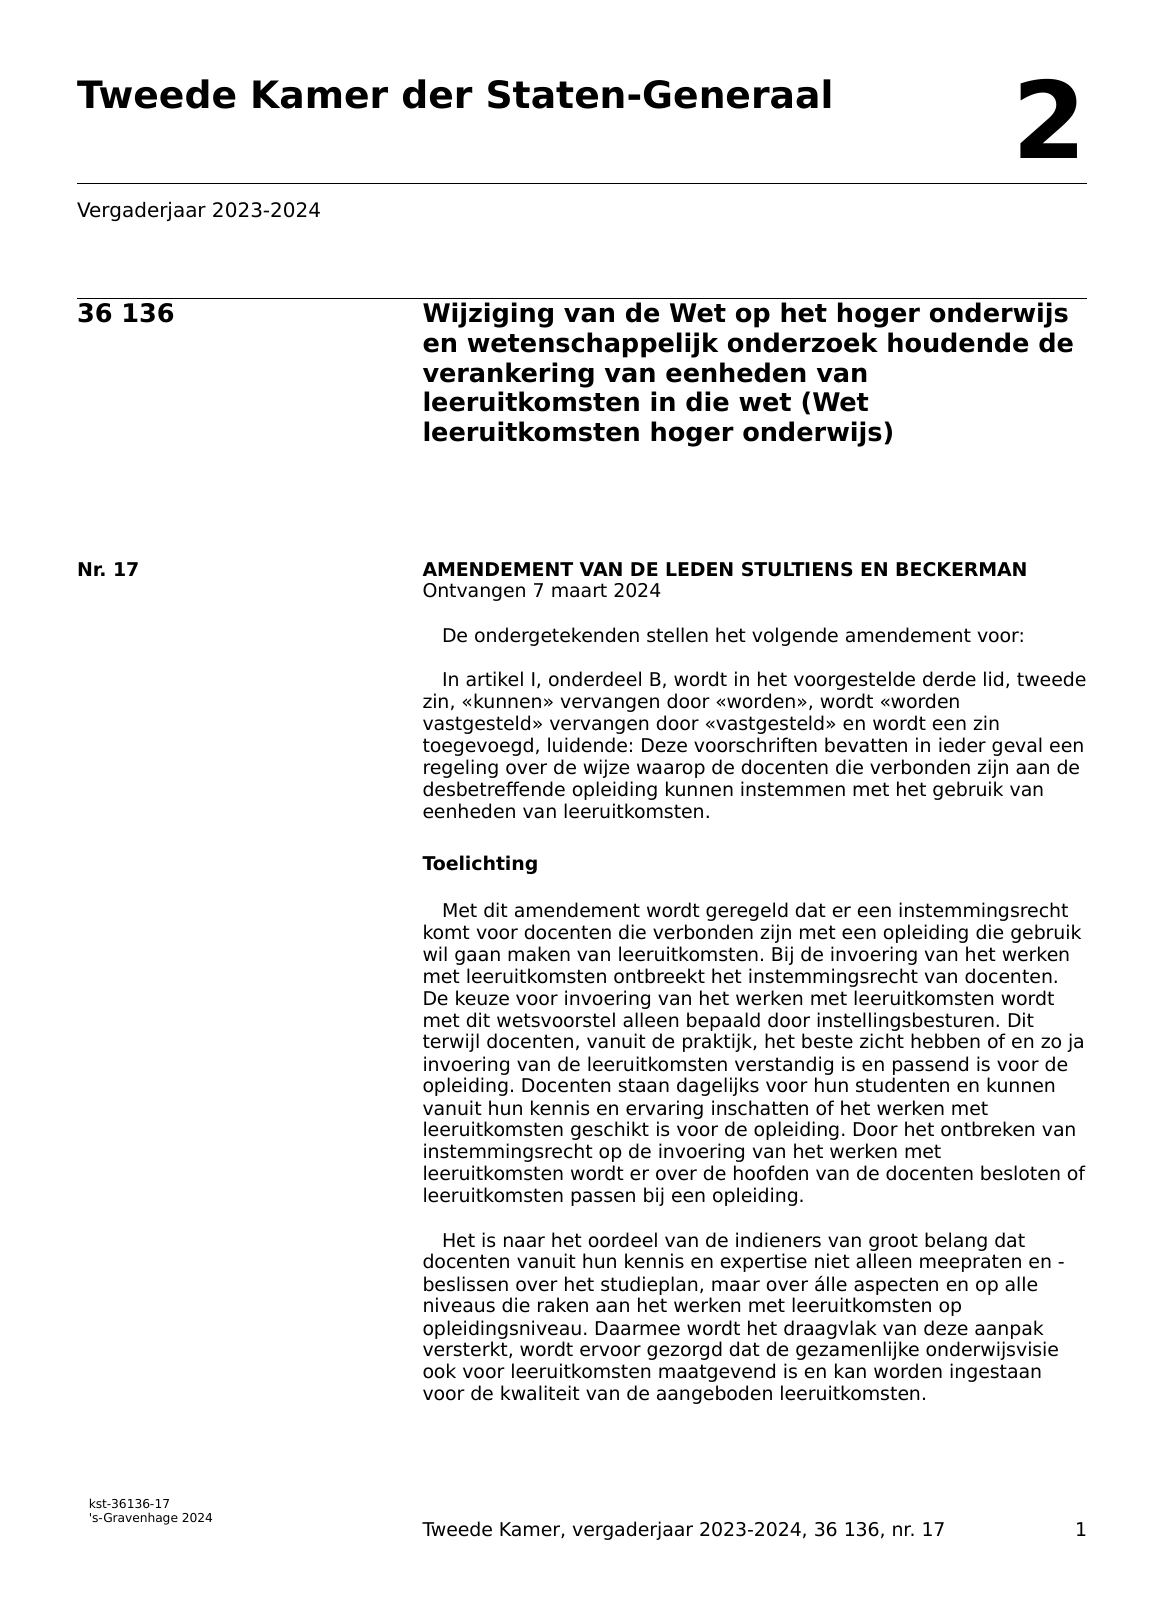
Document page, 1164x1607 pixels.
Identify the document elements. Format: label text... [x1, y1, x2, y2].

subtitle 36 136 Wijziging van de Wet op het hoger onderwijs en wetenschappelijk onderzoek houdende de verankering van eenheden van leeruitkomsten in die wet (Wet leeruitkomsten hoger onderwijs) [77, 299, 1087, 447]
table_header 2 [886, 59, 1087, 183]
text Met dit amendement wordt geregeld dat er een instemmingsrecht komt voor docenten die verbonden zijn met een opleiding die gebruik wil gaan maken van leeruitkomsten. Bij de invoering van het werken met leeruitkomsten ontbreekt het instemmingsrecht van docenten. De keuze voor invoering van het werken met leeruitkomsten wordt met dit wetsvoorstel alleen bepaald door instellingsbesturen. Dit terwijl docenten, vanuit de praktijk, het beste zicht hebben of en zo ja invoering van de leeruitkomsten verstandig is en passend is voor de opleiding. Docenten staan dagelijks voor hun studenten en kunnen vanuit hun kennis en ervaring inschatten of het werken met leeruitkomsten geschikt is voor de opleiding. Door het ontbreken van instemmingsrecht op de invoering van het werken met leeruitkomsten wordt er over de hoofden van de docenten besloten of leeruitkomsten passen bij een opleiding. [422, 899, 1087, 1207]
text 's-Gravenhage 2024 [88, 1511, 323, 1525]
table_header Tweede Kamer der Staten-Generaal [77, 59, 886, 183]
text Het is naar het oordeel van de indieners van groot belang dat docenten vanuit hun kennis en expertise niet alleen meepraten en -beslissen over het studieplan, maar over álle aspecten en op alle niveaus die raken aan het werken met leeruitkomsten op opleidingsniveau. Daarmee wordt het draagvlak van deze aanpak versterkt, wordt ervoor gezorgd dat de gezamenlijke onderwijsvisie ook voor leeruitkomsten maatgevend is en kan worden ingestaan voor de kwaliteit van de aangeboden leeruitkomsten. [422, 1229, 1087, 1405]
text In artikel I, onderdeel B, wordt in het voorgestelde derde lid, tweede zin, «kunnen» vervangen door «worden», wordt «worden vastgesteld» vervangen door «vastgesteld» en wordt een zin toegevoegd, luidende: Deze voorschriften bevatten in ieder geval een regeling over de wijze waarop de docenten die verbonden zijn aan de desbetreffende opleiding kunnen instemmen met het gebruik van eenheden van leeruitkomsten. [422, 669, 1087, 823]
subtitle Nr. 17 AMENDEMENT VAN DE LEDEN STULTIENS EN BECKERMAN [77, 558, 1087, 580]
text Ontvangen 7 maart 2024 [422, 580, 1087, 602]
text De ondergetekenden stellen het volgende amendement voor: [422, 624, 1087, 647]
subtitle Toelichting [422, 853, 1087, 874]
table_cell Vergaderjaar 2023-2024 [77, 184, 1087, 298]
text kst-36136-17 [88, 1497, 323, 1511]
